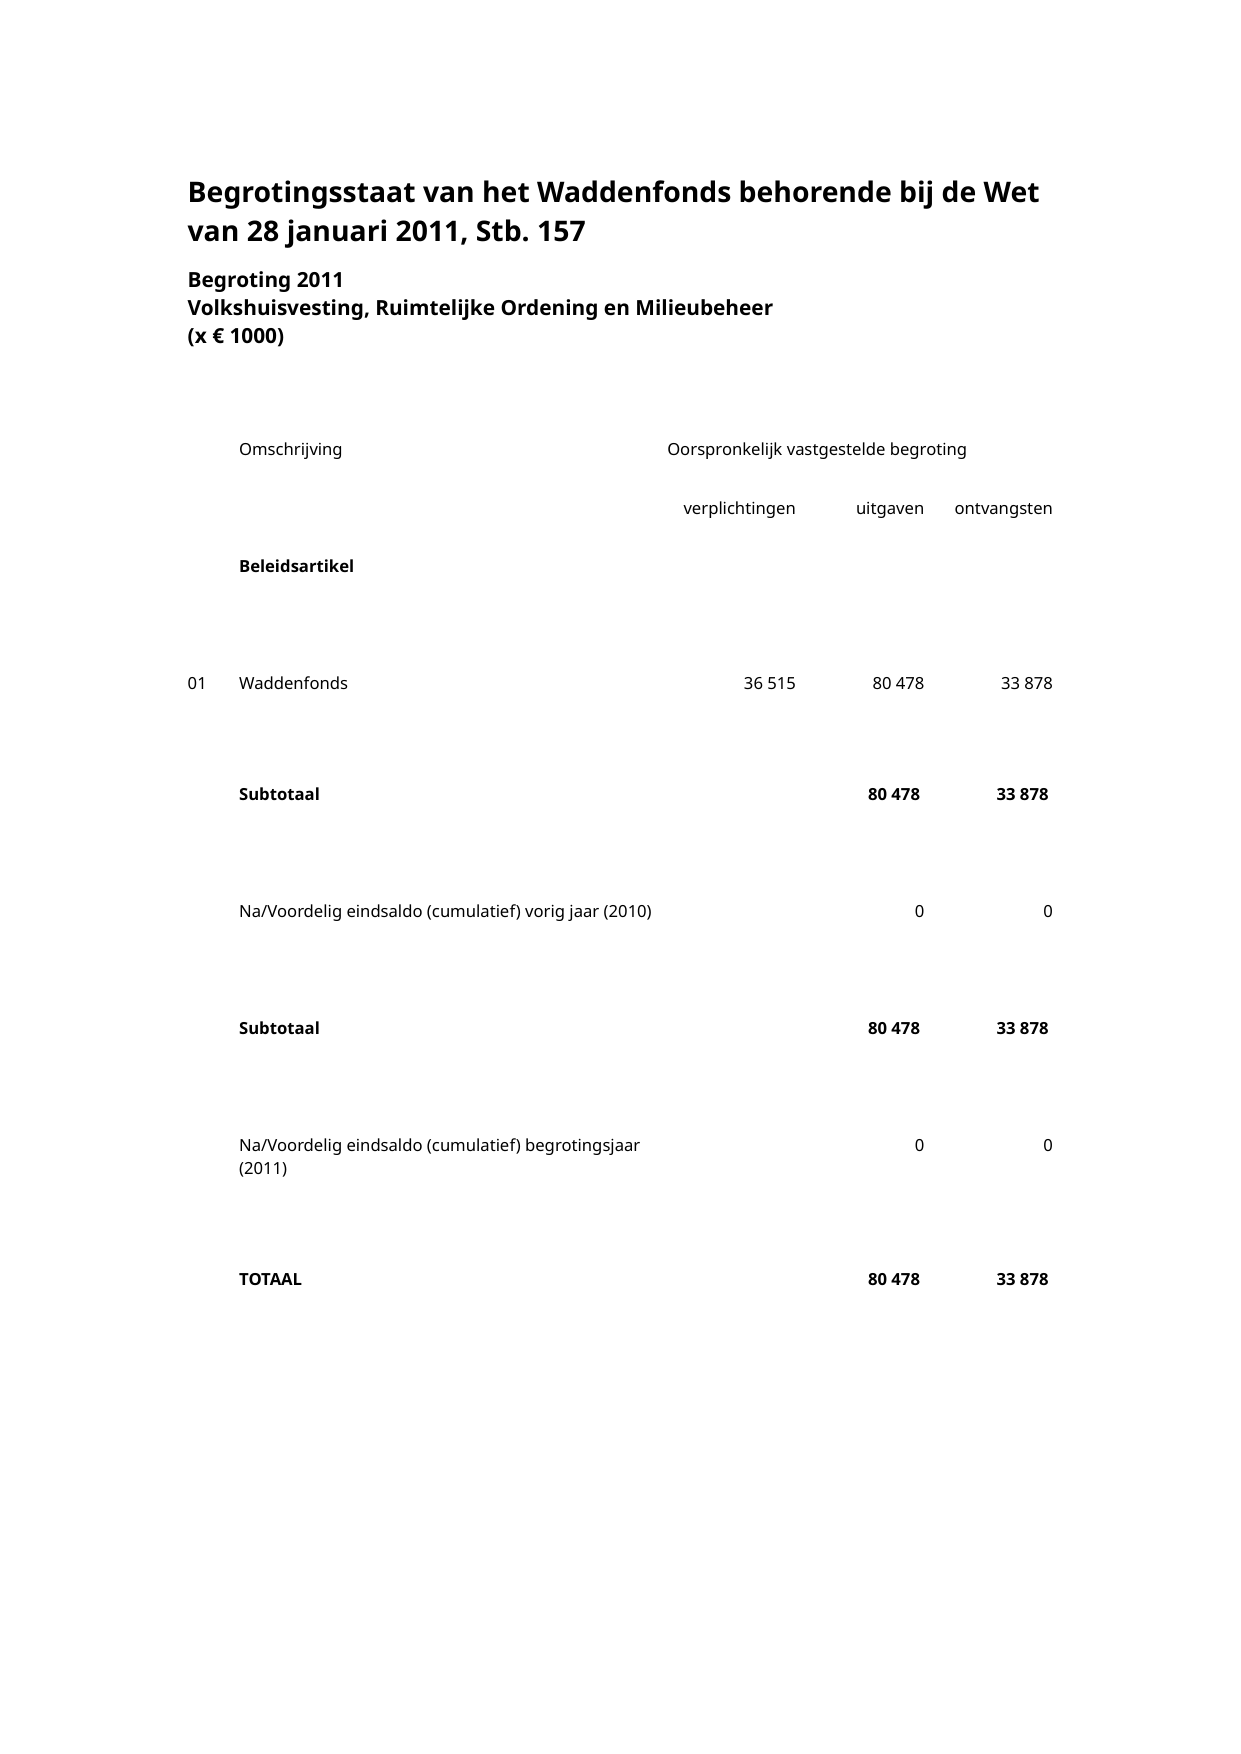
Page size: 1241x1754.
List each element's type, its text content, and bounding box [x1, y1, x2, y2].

table_cell [667, 1075, 796, 1133]
table_cell 0 [924, 900, 1053, 958]
table_cell [924, 613, 1053, 672]
table_cell [796, 613, 924, 672]
table_cell [796, 1209, 924, 1267]
table_cell [796, 725, 924, 783]
table_cell 33 878 [924, 672, 1053, 724]
table_cell [188, 496, 239, 555]
table_cell 0 [796, 1134, 924, 1209]
table_cell 80 478 [796, 1017, 924, 1075]
table_cell 0 [924, 1134, 1053, 1209]
table_cell [188, 1268, 239, 1326]
table_cell 33 878 [924, 1268, 1053, 1326]
table_cell [667, 555, 796, 613]
table_cell Na/Voordelig eindsaldo (cumulatief) begrotingsjaar (2011) [239, 1134, 667, 1209]
table_cell 0 [796, 900, 924, 958]
table_cell [667, 841, 796, 900]
table_cell [667, 1017, 796, 1075]
table_cell [188, 613, 239, 672]
table_cell [667, 1268, 796, 1326]
table_cell [924, 555, 1053, 613]
table_cell [796, 555, 924, 613]
table_cell [239, 1209, 667, 1267]
table_cell [924, 725, 1053, 783]
table_cell ontvangsten [924, 496, 1053, 555]
table_cell [188, 900, 239, 958]
table_cell [239, 958, 667, 1017]
table_header Oorspronkelijk vastgestelde begroting [667, 438, 1053, 496]
table_cell [188, 1017, 239, 1075]
table_cell Subtotaal [239, 783, 667, 841]
table_cell 80 478 [796, 1268, 924, 1326]
text Volkshuisvesting, Ruimtelijke Ordening en Milieubeheer [187, 293, 1053, 322]
table_cell Na/Voordelig eindsaldo (cumulatief) vorig jaar (2010) [239, 900, 667, 958]
table_cell [239, 841, 667, 900]
table_cell [239, 725, 667, 783]
table_cell [796, 841, 924, 900]
text Begroting 2011 [187, 265, 1053, 293]
table_cell [667, 613, 796, 672]
table_cell verplichtingen [667, 496, 796, 555]
table_cell [188, 783, 239, 841]
table_cell 33 878 [924, 1017, 1053, 1075]
table_cell TOTAAL [239, 1268, 667, 1326]
subtitle Begrotingsstaat van het Waddenfonds behorende bij de Wet van 28 januari 2011, Stb. 157 [187, 172, 1053, 250]
table_header [188, 438, 239, 496]
table_cell [188, 841, 239, 900]
table_cell [239, 1075, 667, 1133]
table_cell Beleidsartikel [239, 555, 667, 613]
table_cell 33 878 [924, 783, 1053, 841]
table_cell 36 515 [667, 672, 796, 724]
table_cell 80 478 [796, 783, 924, 841]
table_cell [924, 1209, 1053, 1267]
table_cell [188, 555, 239, 613]
table_cell [188, 725, 239, 783]
table_cell [667, 900, 796, 958]
table_cell [188, 1209, 239, 1267]
table_cell [188, 1075, 239, 1133]
table_cell [667, 958, 796, 1017]
table_cell Subtotaal [239, 1017, 667, 1075]
table_cell [188, 1134, 239, 1209]
table_cell Waddenfonds [239, 672, 667, 724]
table_cell 80 478 [796, 672, 924, 724]
table_cell [796, 1075, 924, 1133]
table_cell uitgaven [796, 496, 924, 555]
table_cell [667, 1209, 796, 1267]
table_cell [667, 1134, 796, 1209]
table_cell [239, 496, 667, 555]
table_cell 01 [188, 672, 239, 724]
table_cell [924, 841, 1053, 900]
text (x € 1000) [187, 322, 1053, 350]
table_cell [924, 958, 1053, 1017]
table_cell [796, 958, 924, 1017]
table_cell [667, 783, 796, 841]
table_cell [667, 725, 796, 783]
table_cell [924, 1075, 1053, 1133]
table_cell [188, 958, 239, 1017]
table_cell [239, 613, 667, 672]
table_header Omschrijving [239, 438, 667, 496]
